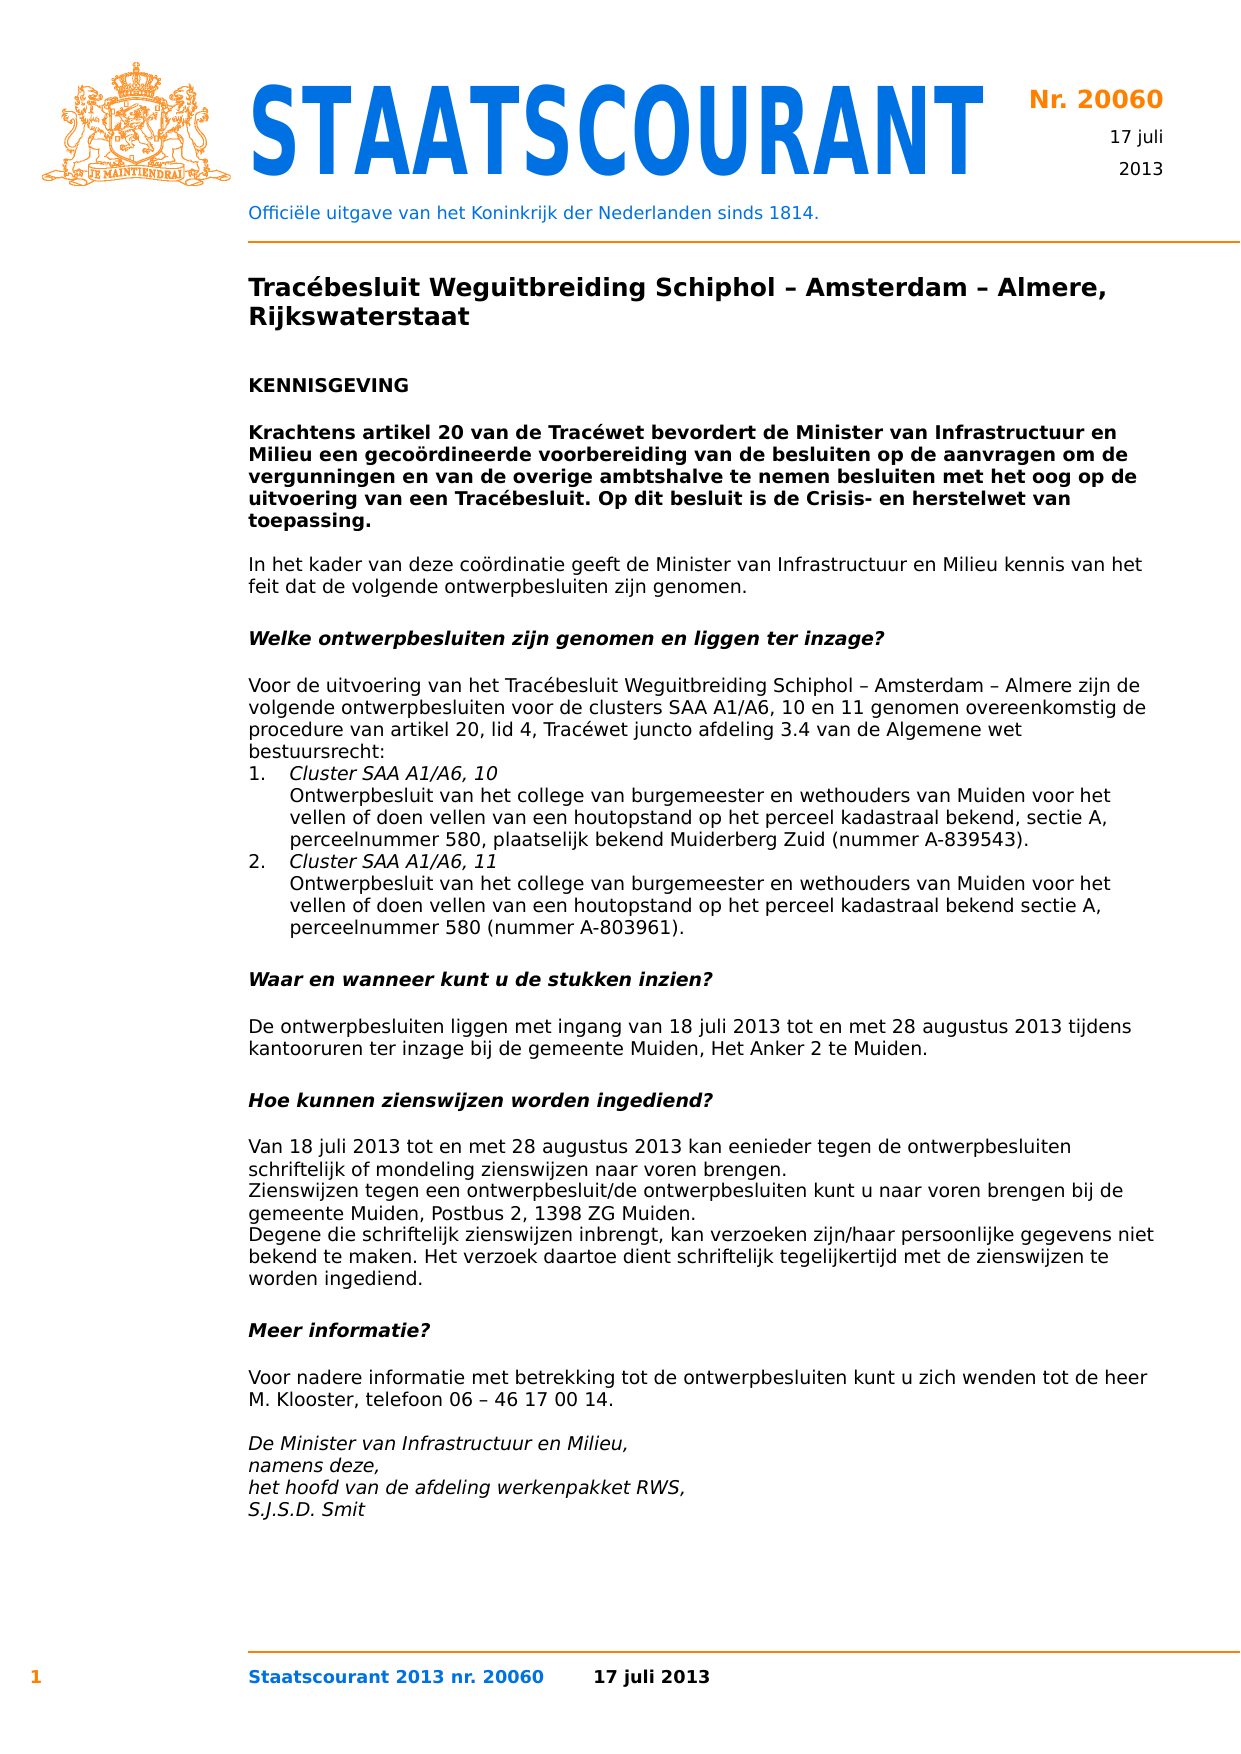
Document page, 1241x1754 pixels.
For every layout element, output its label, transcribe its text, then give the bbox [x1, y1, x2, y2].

picture [41, 62, 231, 186]
text Ontwerpbesluit van het college van burgemeester en wethouders van Muiden voor het vellen of doen vellen van een houtopstand op het perceel kadastraal bekend sectie A, perceelnummer 580 (nummer A-803961). [289, 873, 1163, 938]
table_cell 2013 [998, 153, 1240, 203]
subtitle Welke ontwerpbesluiten zijn genomen en liggen ter inzage? [248, 628, 1163, 650]
text Voor nadere informatie met betrekking tot de ontwerpbesluiten kunt u zich wenden tot de heer M. Klooster, telefoon 06 – 46 17 00 14. [248, 1367, 1163, 1411]
subtitle Tracébesluit Weguitbreiding Schiphol – Amsterdam – Almere, Rijkswaterstaat [248, 273, 1163, 331]
text 1. Cluster SAA A1/A6, 10 [248, 763, 1163, 785]
text Van 18 juli 2013 tot en met 28 augustus 2013 kan eenieder tegen de ontwerpbesluiten schriftelijk of mondeling zienswijzen naar voren brengen. [248, 1136, 1163, 1180]
text Zienswijzen tegen een ontwerpbesluit/de ontwerpbesluiten kunt u naar voren brengen bij de gemeente Muiden, Postbus 2, 1398 ZG Muiden. [248, 1180, 1163, 1224]
text 2. Cluster SAA A1/A6, 11 [248, 851, 1163, 873]
text De Minister van Infrastructuur en Milieu, namens deze, het hoofd van de afdeling werkenpakket RWS, S.J.S.D. Smit [248, 1433, 1163, 1521]
subtitle Hoe kunnen zienswijzen worden ingediend? [248, 1089, 1163, 1111]
table_cell Officiële uitgave van het Koninkrijk der Nederlanden sinds 1814. [248, 203, 1240, 241]
table_header [25, 62, 248, 241]
table_header STAATSCOURANT [248, 62, 998, 203]
text In het kader van deze coördinatie geeft de Minister van Infrastructuur en Milieu kennis van het feit dat de volgende ontwerpbesluiten zijn genomen. [248, 554, 1163, 598]
subtitle Waar en wanneer kunt u de stukken inzien? [248, 968, 1163, 991]
table_cell 17 juli [998, 121, 1240, 153]
text Voor de uitvoering van het Tracébesluit Weguitbreiding Schiphol – Amsterdam – Almere zijn de volgende ontwerpbesluiten voor de clusters SAA A1/A6, 10 en 11 genomen overeenkomstig de procedure van artikel 20, lid 4, Tracéwet juncto afdeling 3.4 van de Algemene wet bestuursrecht: [248, 675, 1163, 763]
text Krachtens artikel 20 van de Tracéwet bevordert de Minister van Infrastructuur en Milieu een gecoördineerde voorbereiding van de besluiten op de aanvragen om de vergunningen en van de overige ambtshalve te nemen besluiten met het oog op de uitvoering van een Tracébesluit. Op dit besluit is de Crisis- en herstelwet van toepassing. [248, 422, 1163, 532]
table_header Nr. 20060 [998, 62, 1240, 121]
text Ontwerpbesluit van het college van burgemeester en wethouders van Muiden voor het vellen of doen vellen van een houtopstand op het perceel kadastraal bekend, sectie A, perceelnummer 580, plaatselijk bekend Muiderberg Zuid (nummer A-839543). [289, 785, 1163, 851]
text De ontwerpbesluiten liggen met ingang van 18 juli 2013 tot en met 28 augustus 2013 tijdens kantooruren ter inzage bij de gemeente Muiden, Het Anker 2 te Muiden. [248, 1016, 1163, 1059]
subtitle Meer informatie? [248, 1320, 1163, 1342]
text Degene die schriftelijk zienswijzen inbrengt, kan verzoeken zijn/haar persoonlijke gegevens niet bekend te maken. Het verzoek daartoe dient schriftelijk tegelijkertijd met de zienswijzen te worden ingediend. [248, 1224, 1163, 1290]
subtitle KENNISGEVING [248, 375, 1163, 397]
